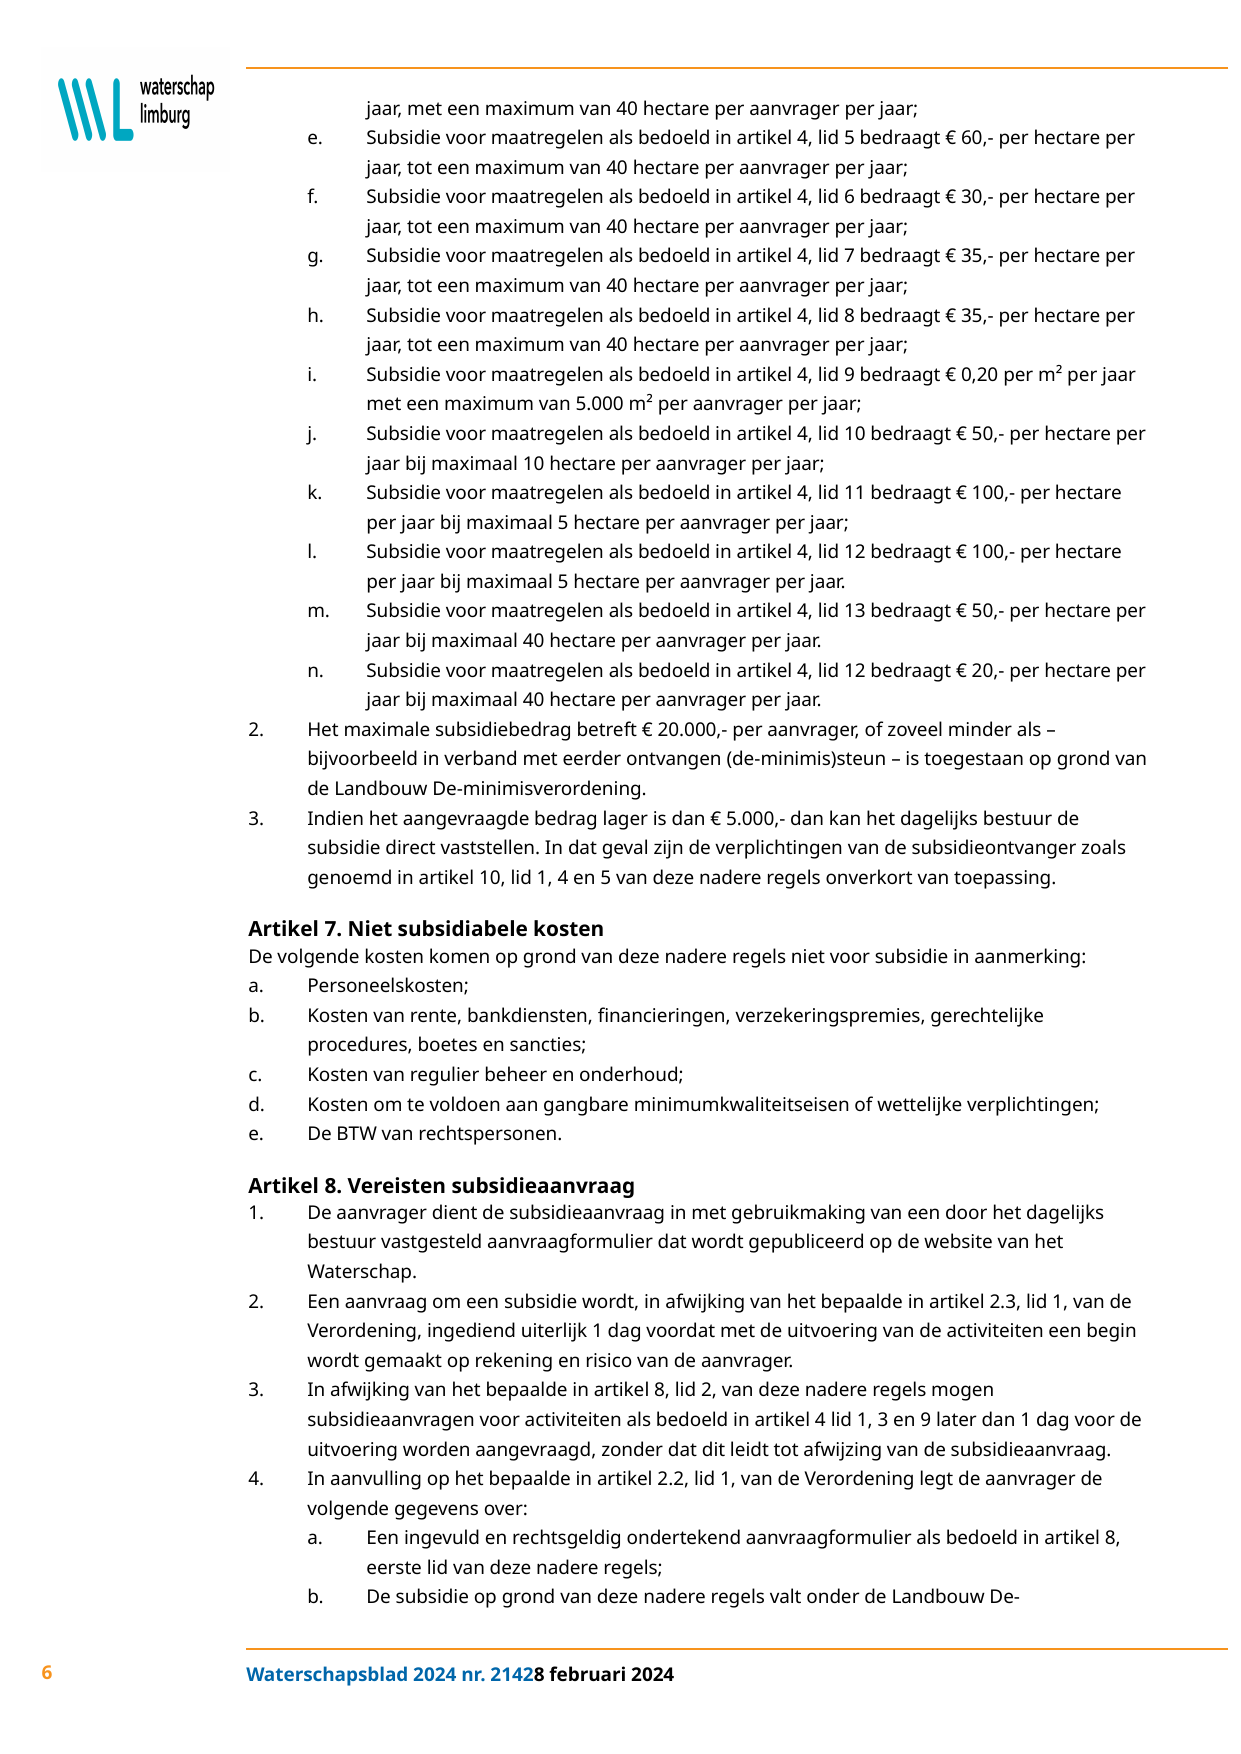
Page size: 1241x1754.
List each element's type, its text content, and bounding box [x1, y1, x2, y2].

list Subsidie voor maatregelen als bedoeld in artikel 4, lid 9 bedraagt € 0,20 per m² per jaar met een maximum van 5.000 m² per aanvrager per jaar; [307, 361, 1152, 416]
list De aanvrager dient de subsidieaanvraag in met gebruikmaking van een door het dagelijks bestuur vastgesteld aanvraagformulier dat wordt gepubliceerd op de website van het Waterschap. [248, 1199, 1152, 1284]
list Subsidie voor maatregelen als bedoeld in artikel 4, lid 12 bedraagt € 100,- per hectare per jaar bij maximaal 5 hectare per aanvrager per jaar. [307, 538, 1152, 594]
list Personeelskosten; [248, 972, 1152, 998]
list Subsidie voor maatregelen als bedoeld in artikel 4, lid 10 bedraagt € 50,- per hectare per jaar bij maximaal 10 hectare per aanvrager per jaar; [307, 420, 1152, 476]
list Een aanvraag om een subsidie wordt, in afwijking van het bepaalde in artikel 2.3, lid 1, van de Verordening, ingediend uiterlijk 1 dag voordat met de uitvoering van de activiteiten een begin wordt gemaakt op rekening en risico van de aanvrager. [248, 1288, 1152, 1373]
picture [41, 47, 231, 172]
list Subsidie voor maatregelen als bedoeld in artikel 4, lid 8 bedraagt € 35,- per hectare per jaar, tot een maximum van 40 hectare per aanvrager per jaar; [307, 302, 1152, 357]
list Kosten om te voldoen aan gangbare minimumkwaliteitseisen of wettelijke verplichtingen; [248, 1091, 1152, 1116]
list De BTW van rechtspersonen. [248, 1120, 1152, 1146]
list Een ingevuld en rechtsgeldig ondertekend aanvraagformulier als bedoeld in artikel 8, eerste lid van deze nadere regels; [307, 1524, 1152, 1580]
list Subsidie voor maatregelen als bedoeld in artikel 4, lid 7 bedraagt € 35,- per hectare per jaar, tot een maximum van 40 hectare per aanvrager per jaar; [307, 243, 1152, 298]
list Subsidie voor maatregelen als bedoeld in artikel 4, lid 12 bedraagt € 20,- per hectare per jaar bij maximaal 40 hectare per aanvrager per jaar. [307, 657, 1152, 712]
list Subsidie voor maatregelen als bedoeld in artikel 4, lid 11 bedraagt € 100,- per hectare per jaar bij maximaal 5 hectare per aanvrager per jaar; [307, 479, 1152, 535]
text Artikel 8. Vereisten subsidieaanvraag [248, 1171, 1152, 1199]
list Het maximale subsidiebedrag betreft € 20.000,- per aanvrager, of zoveel minder als – bijvoorbeeld in verband met eerder ontvangen (de-minimis)steun – is toegestaan op grond van de Landbouw De-minimisverordening. [248, 716, 1152, 801]
list In aanvulling op het bepaalde in artikel 2.2, lid 1, van de Verordening legt de aanvrager de volgende gegevens over: [248, 1465, 1152, 1521]
list Kosten van rente, bankdiensten, financieringen, verzekeringspremies, gerechtelijke procedures, boetes en sancties; [248, 1002, 1152, 1057]
list Kosten van regulier beheer en onderhoud; [248, 1061, 1152, 1087]
list jaar, met een maximum van 40 hectare per aanvrager per jaar; [307, 95, 1152, 121]
list In afwijking van het bepaalde in artikel 8, lid 2, van deze nadere regels mogen subsidieaanvragen voor activiteiten als bedoeld in artikel 4 lid 1, 3 en 9 later dan 1 dag voor de uitvoering worden aangevraagd, zonder dat dit leidt tot afwijzing van de subsidieaanvraag. [248, 1377, 1152, 1462]
text Artikel 7. Niet subsidiabele kosten [248, 914, 1152, 943]
list Subsidie voor maatregelen als bedoeld in artikel 4, lid 6 bedraagt € 30,- per hectare per jaar, tot een maximum van 40 hectare per aanvrager per jaar; [307, 183, 1152, 239]
list Indien het aangevraagde bedrag lager is dan € 5.000,- dan kan het dagelijks bestuur de subsidie direct vaststellen. In dat geval zijn de verplichtingen van de subsidieontvanger zoals genoemd in artikel 10, lid 1, 4 en 5 van deze nadere regels onverkort van toepassing. [248, 805, 1152, 890]
list Subsidie voor maatregelen als bedoeld in artikel 4, lid 5 bedraagt € 60,- per hectare per jaar, tot een maximum van 40 hectare per aanvrager per jaar; [307, 124, 1152, 180]
text De volgende kosten komen op grond van deze nadere regels niet voor subsidie in aanmerking: [248, 943, 1152, 968]
list De subsidie op grond van deze nadere regels valt onder de Landbouw De- [307, 1584, 1152, 1609]
list Subsidie voor maatregelen als bedoeld in artikel 4, lid 13 bedraagt € 50,- per hectare per jaar bij maximaal 40 hectare per aanvrager per jaar. [307, 598, 1152, 653]
